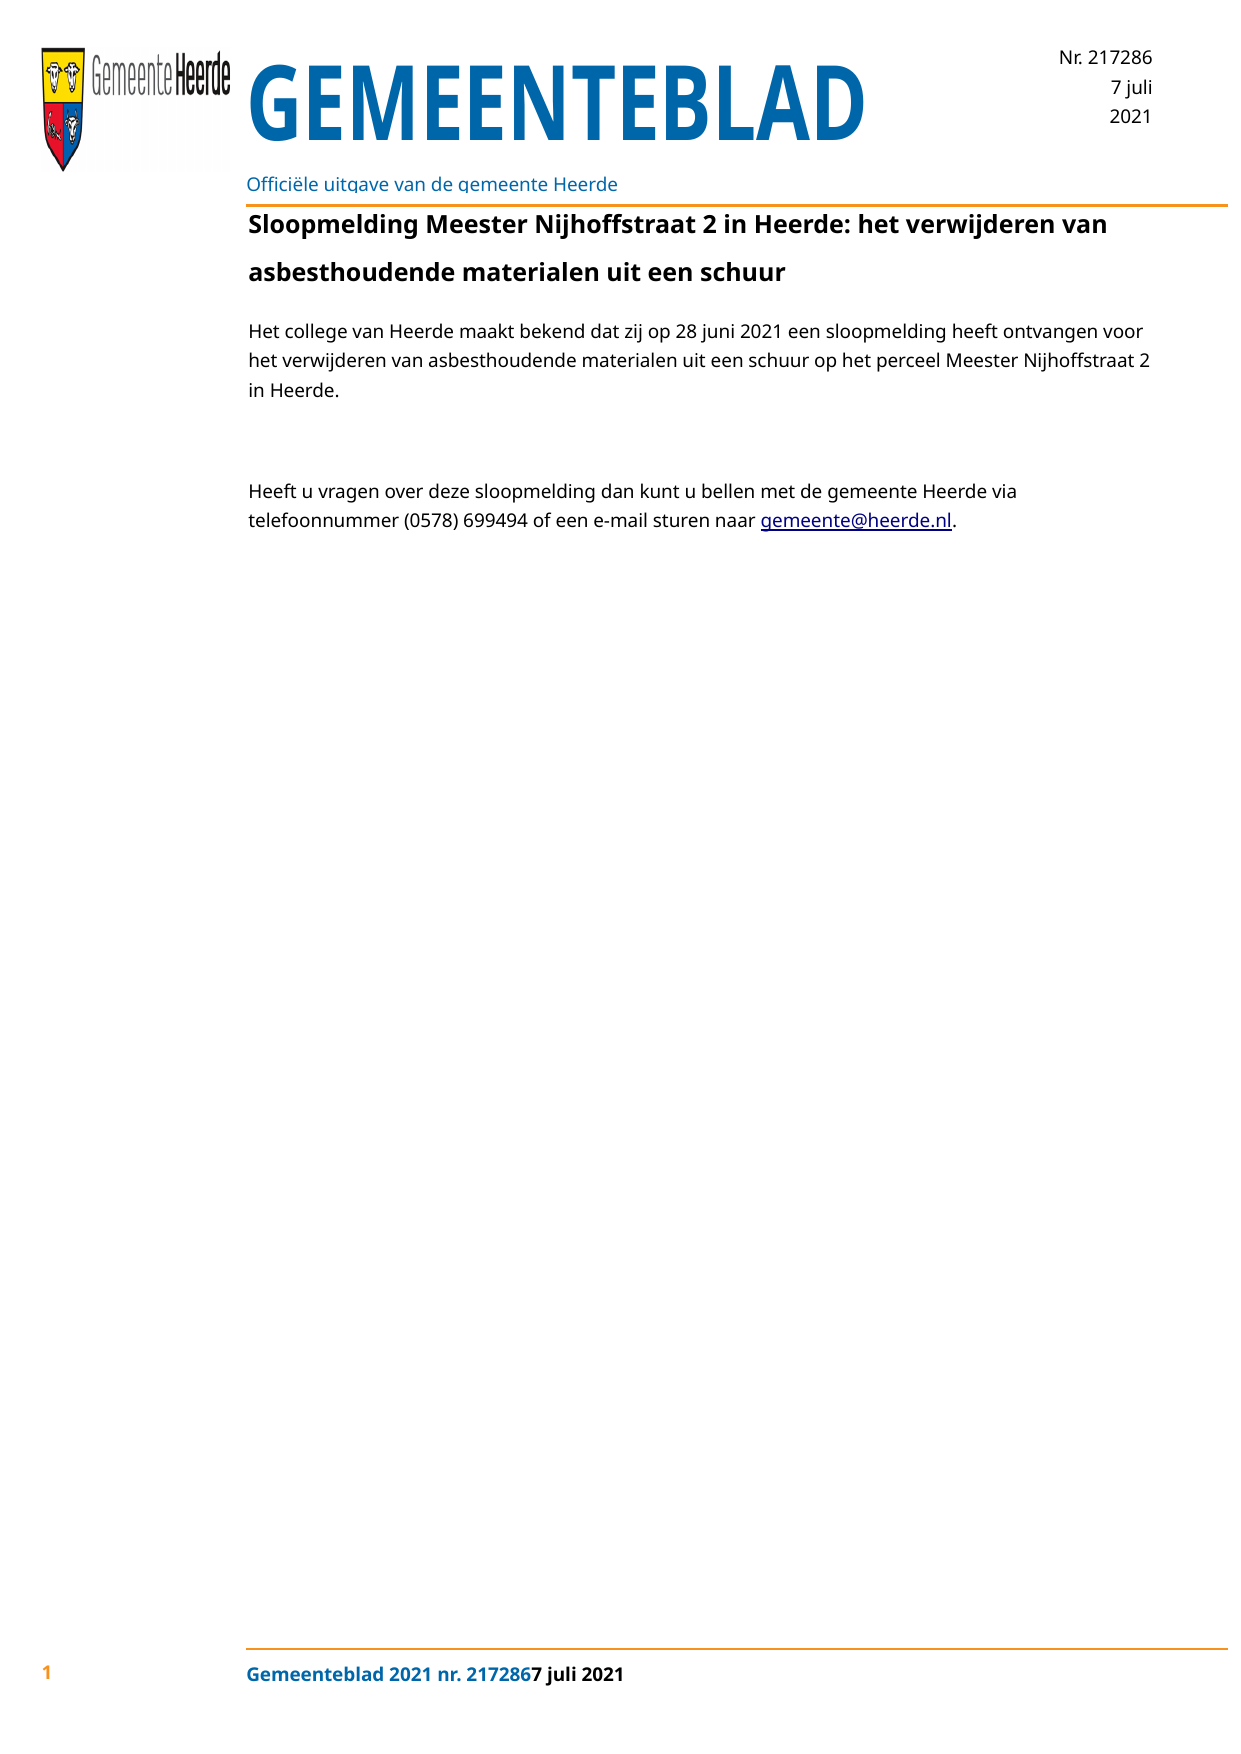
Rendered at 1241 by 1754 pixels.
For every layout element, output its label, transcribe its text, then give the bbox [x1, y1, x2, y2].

picture [41, 47, 231, 172]
text Sloopmelding Meester Nijhoffstraat 2 in Heerde: het verwijderen van asbesthoudende materialen uit een schuur [248, 207, 1152, 288]
text Het college van Heerde maakt bekend dat zij op 28 juni 2021 een sloopmelding heeft ontvangen voor het verwijderen van asbesthoudende materialen uit een schuur op het perceel Meester Nijhoffstraat 2 in Heerde. [248, 318, 1152, 403]
text Heeft u vragen over deze sloopmelding dan kunt u bellen met de gemeente Heerde via telefoonnummer (0578) 699494 of een e-mail sturen naar gemeente@heerde.nl. [248, 478, 1152, 533]
